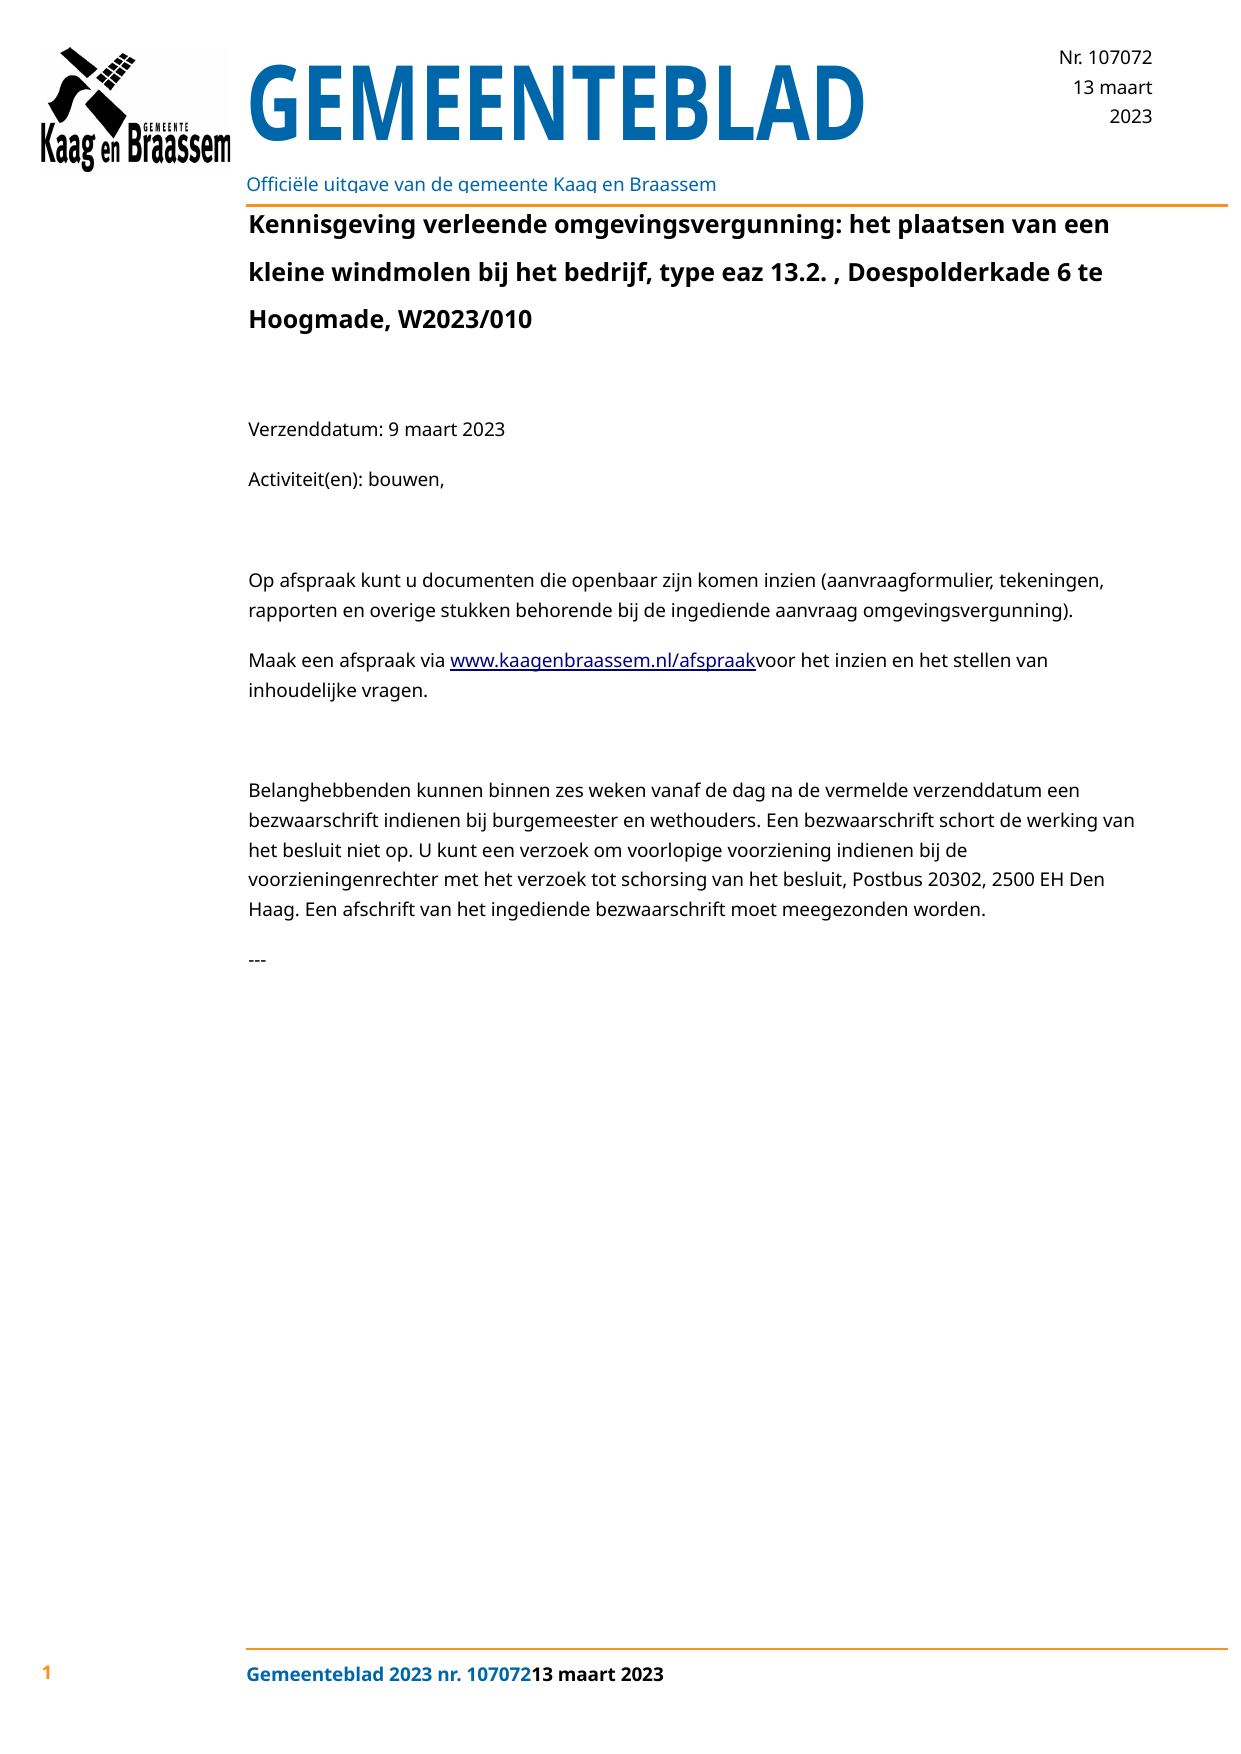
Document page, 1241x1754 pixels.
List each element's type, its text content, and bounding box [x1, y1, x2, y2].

text Kennisgeving verleende omgevingsvergunning: het plaatsen van een kleine windmolen bij het bedrijf, type eaz 13.2. , Doespolderkade 6 te Hoogmade, W2023/010 [248, 207, 1152, 336]
text Belanghebbenden kunnen binnen zes weken vanaf de dag na de vermelde verzenddatum een bezwaarschrift indienen bij burgemeester en wethouders. Een bezwaarschrift schort de werking van het besluit niet op. U kunt een verzoek om voorlopige voorziening indienen bij de voorzieningenrechter met het verzoek tot schorsing van het besluit, Postbus 20302, 2500 EH Den Haag. Een afschrift van het ingediende bezwaarschrift moet meegezonden worden. [248, 778, 1152, 922]
text Maak een afspraak via www.kaagenbraassem.nl/afspraakvoor het inzien en het stellen van inhoudelijke vragen. [248, 647, 1152, 702]
text Verzenddatum: 9 maart 2023 [248, 416, 1152, 442]
text Op afspraak kunt u documenten die openbaar zijn komen inzien (aanvraagformulier, tekeningen, rapporten en overige stukken behorende bij de ingediende aanvraag omgevingsvergunning). [248, 567, 1152, 622]
text Activiteit(en): bouwen, [248, 466, 1152, 492]
picture [41, 47, 231, 172]
text --- [248, 946, 1152, 972]
